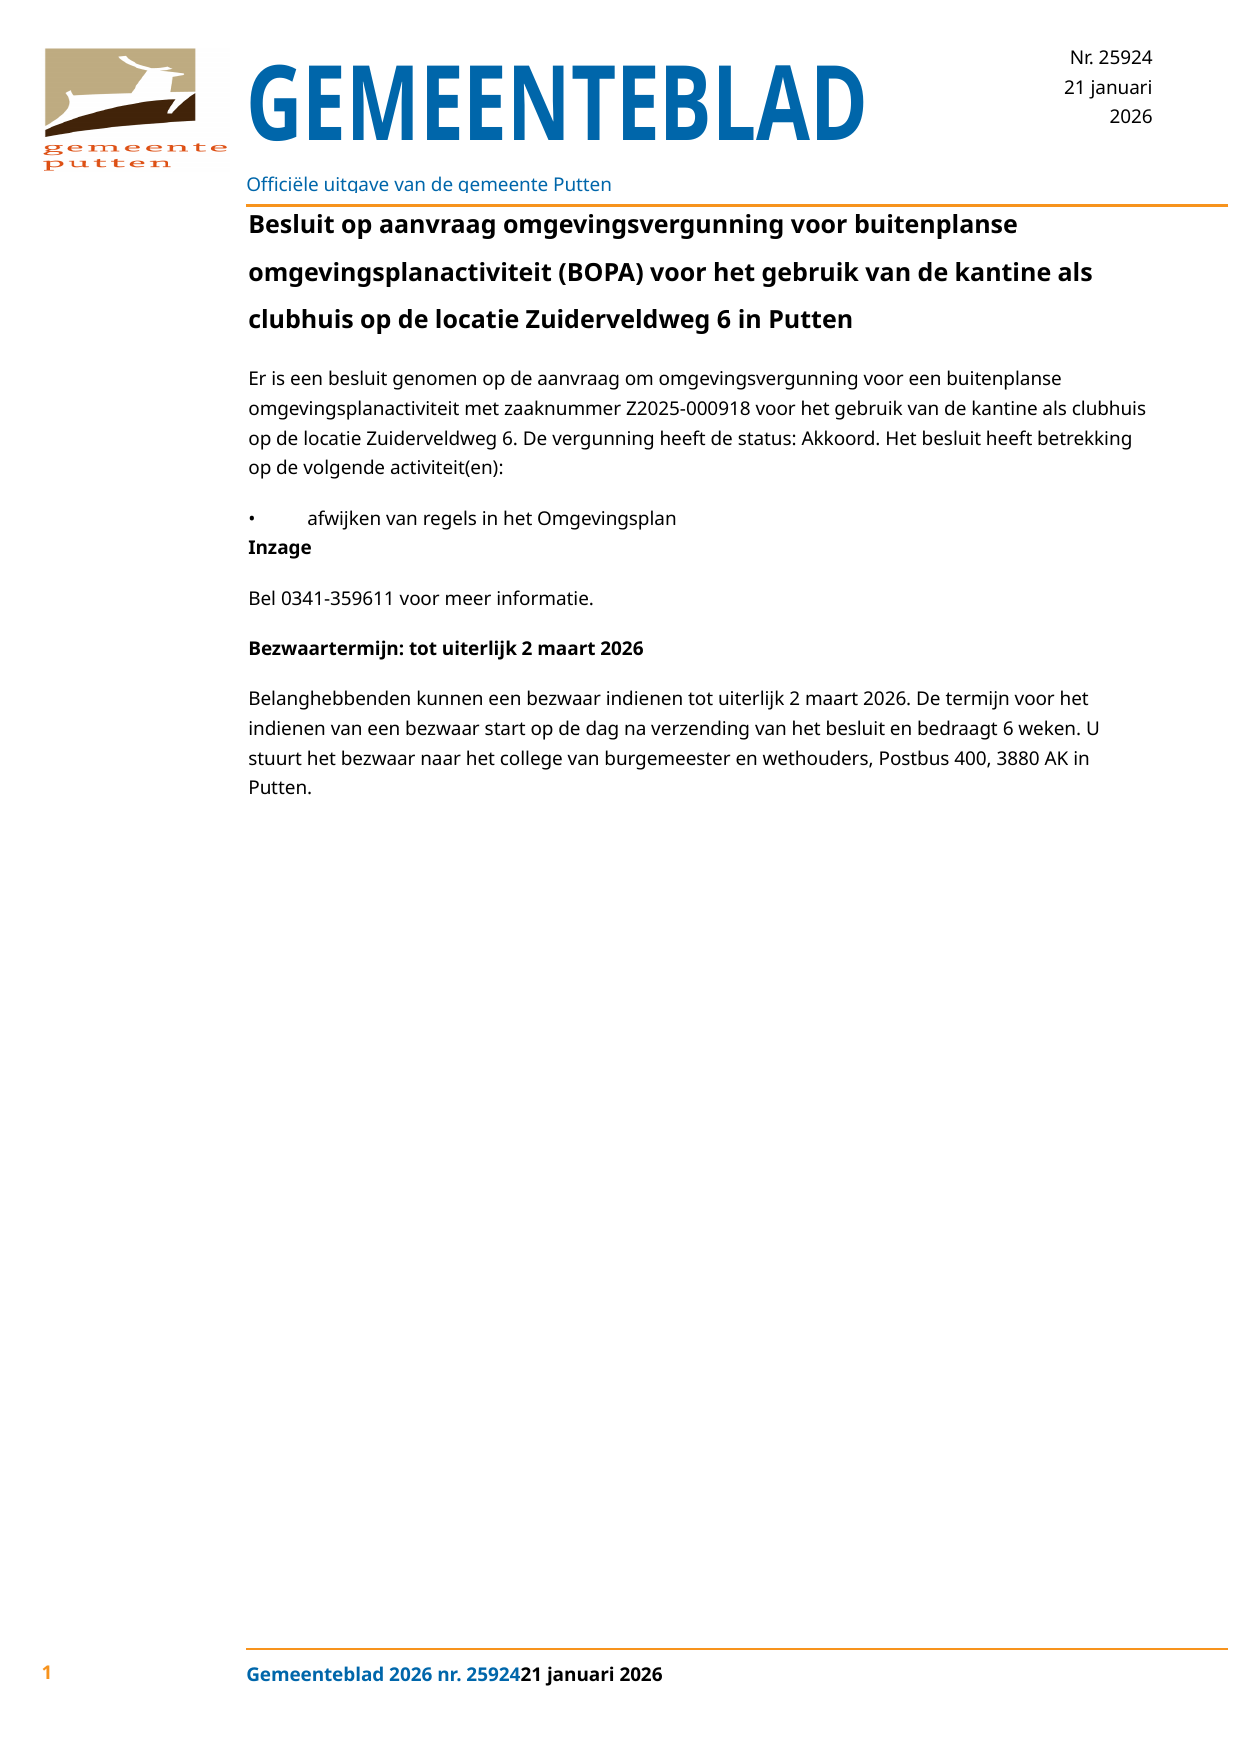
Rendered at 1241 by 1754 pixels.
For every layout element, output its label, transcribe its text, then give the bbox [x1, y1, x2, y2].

list afwijken van regels in het Omgevingsplan [248, 505, 1152, 530]
text Inzage [248, 534, 1152, 560]
text Bel 0341-359611 voor meer informatie. [248, 585, 1152, 610]
text Besluit op aanvraag omgevingsvergunning voor buitenplanse omgevingsplanactiviteit (BOPA) voor het gebruik van de kantine als clubhuis op de locatie Zuiderveldweg 6 in Putten [248, 207, 1152, 336]
text Belanghebbenden kunnen een bezwaar indienen tot uiterlijk 2 maart 2026. De termijn voor het indienen van een bezwaar start op de dag na verzending van het besluit en bedraagt 6 weken. U stuurt het bezwaar naar het college van burgemeester en wethouders, Postbus 400, 3880 AK in Putten. [248, 686, 1152, 800]
text Er is een besluit genomen op de aanvraag om omgevingsvergunning voor een buitenplanse omgevingsplanactiviteit met zaaknummer Z2025-000918 voor het gebruik van de kantine als clubhuis op de locatie Zuiderveldweg 6. De vergunning heeft de status: Akkoord. Het besluit heeft betrekking op de volgende activiteit(en): [248, 366, 1152, 480]
text Bezwaartermijn: tot uiterlijk 2 maart 2026 [248, 635, 1152, 661]
picture [41, 47, 231, 172]
